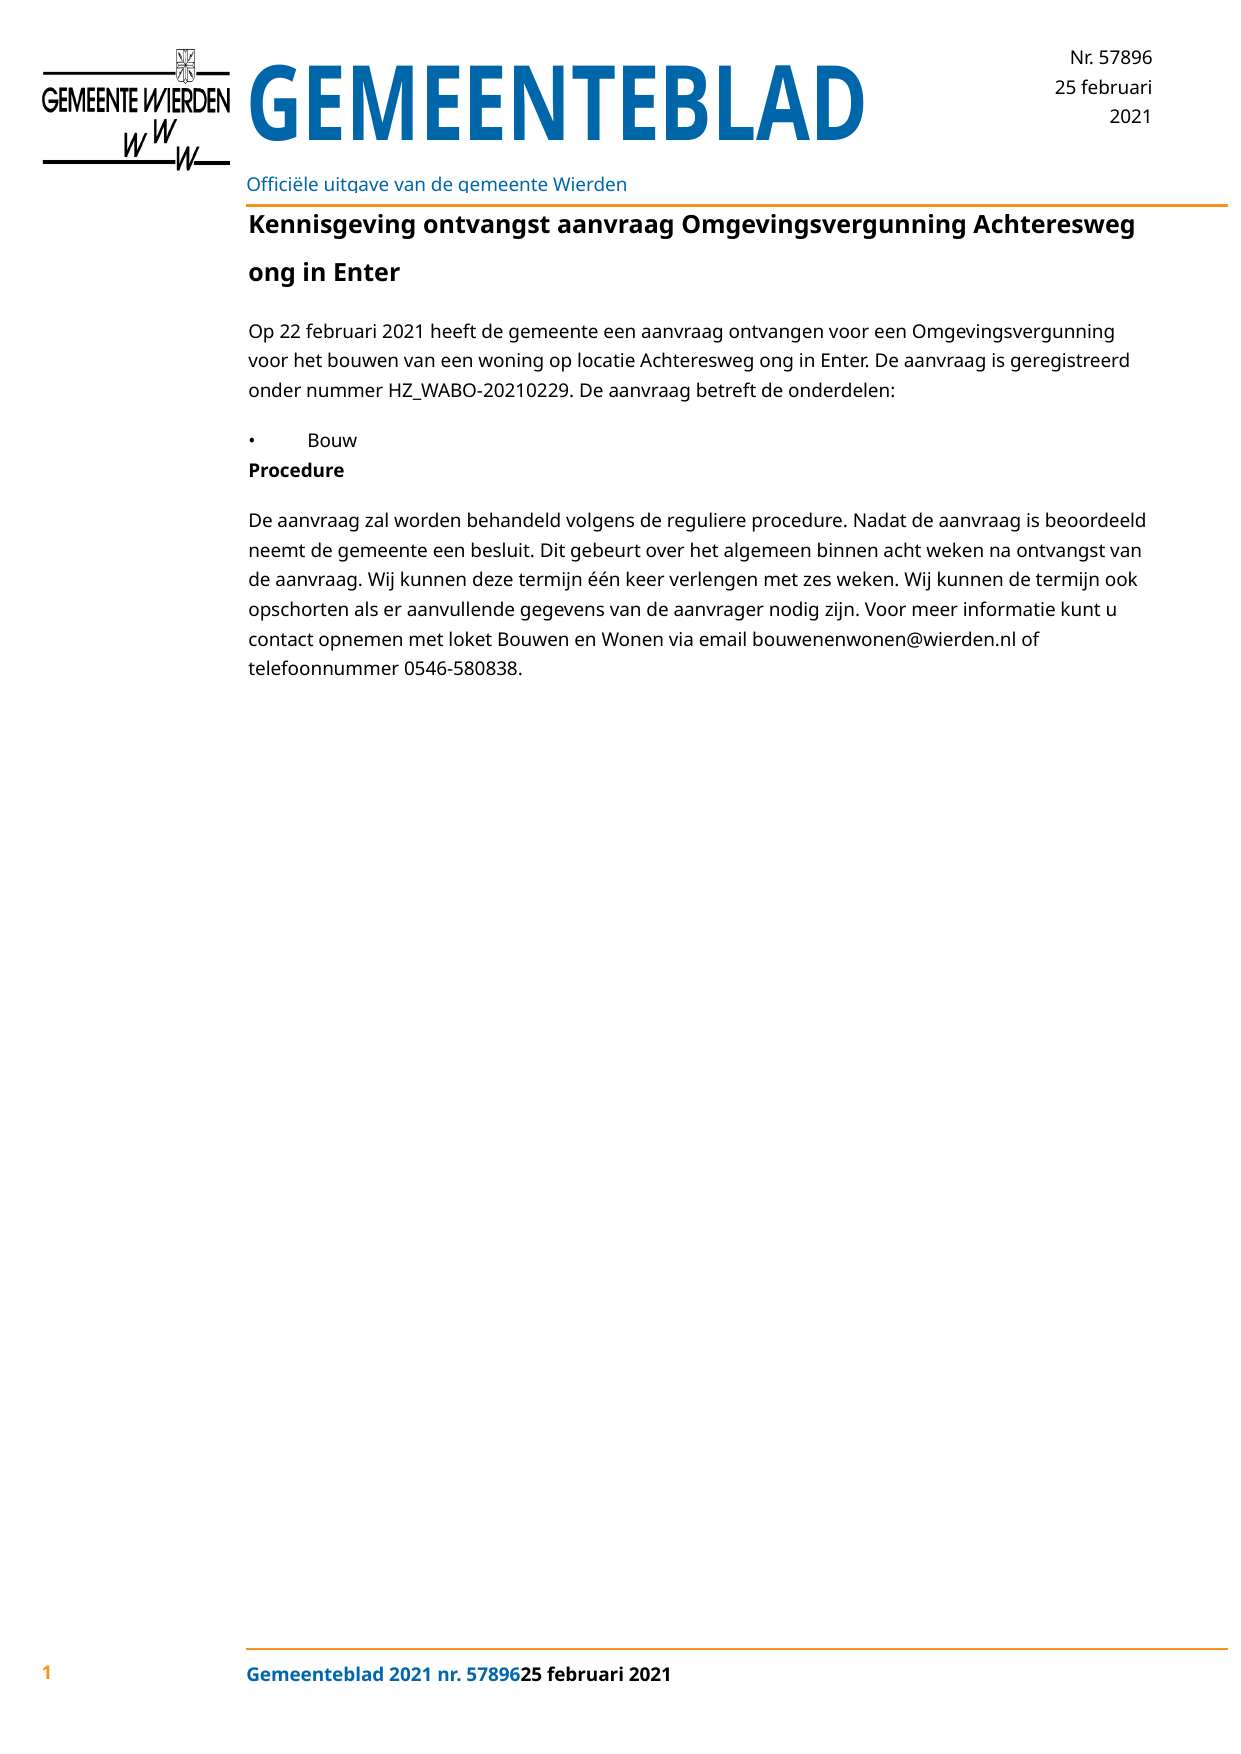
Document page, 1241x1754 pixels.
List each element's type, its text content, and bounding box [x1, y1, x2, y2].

text Kennisgeving ontvangst aanvraag Omgevingsvergunning Achteresweg ong in Enter [248, 207, 1152, 288]
text De aanvraag zal worden behandeld volgens de reguliere procedure. Nadat de aanvraag is beoordeeld neemt de gemeente een besluit. Dit gebeurt over het algemeen binnen acht weken na ontvangst van de aanvraag. Wij kunnen deze termijn één keer verlengen met zes weken. Wij kunnen de termijn ook opschorten als er aanvullende gegevens van de aanvrager nodig zijn. Voor meer informatie kunt u contact opnemen met loket Bouwen en Wonen via email bouwenenwonen@wierden.nl of telefoonnummer 0546-580838. [248, 507, 1152, 681]
text Op 22 februari 2021 heeft de gemeente een aanvraag ontvangen voor een Omgevingsvergunning voor het bouwen van een woning op locatie Achteresweg ong in Enter. De aanvraag is geregistreerd onder nummer HZ_WABO-20210229. De aanvraag betreft de onderdelen: [248, 318, 1152, 403]
picture [41, 47, 231, 172]
text Procedure [248, 457, 1152, 483]
list Bouw [248, 427, 1152, 453]
